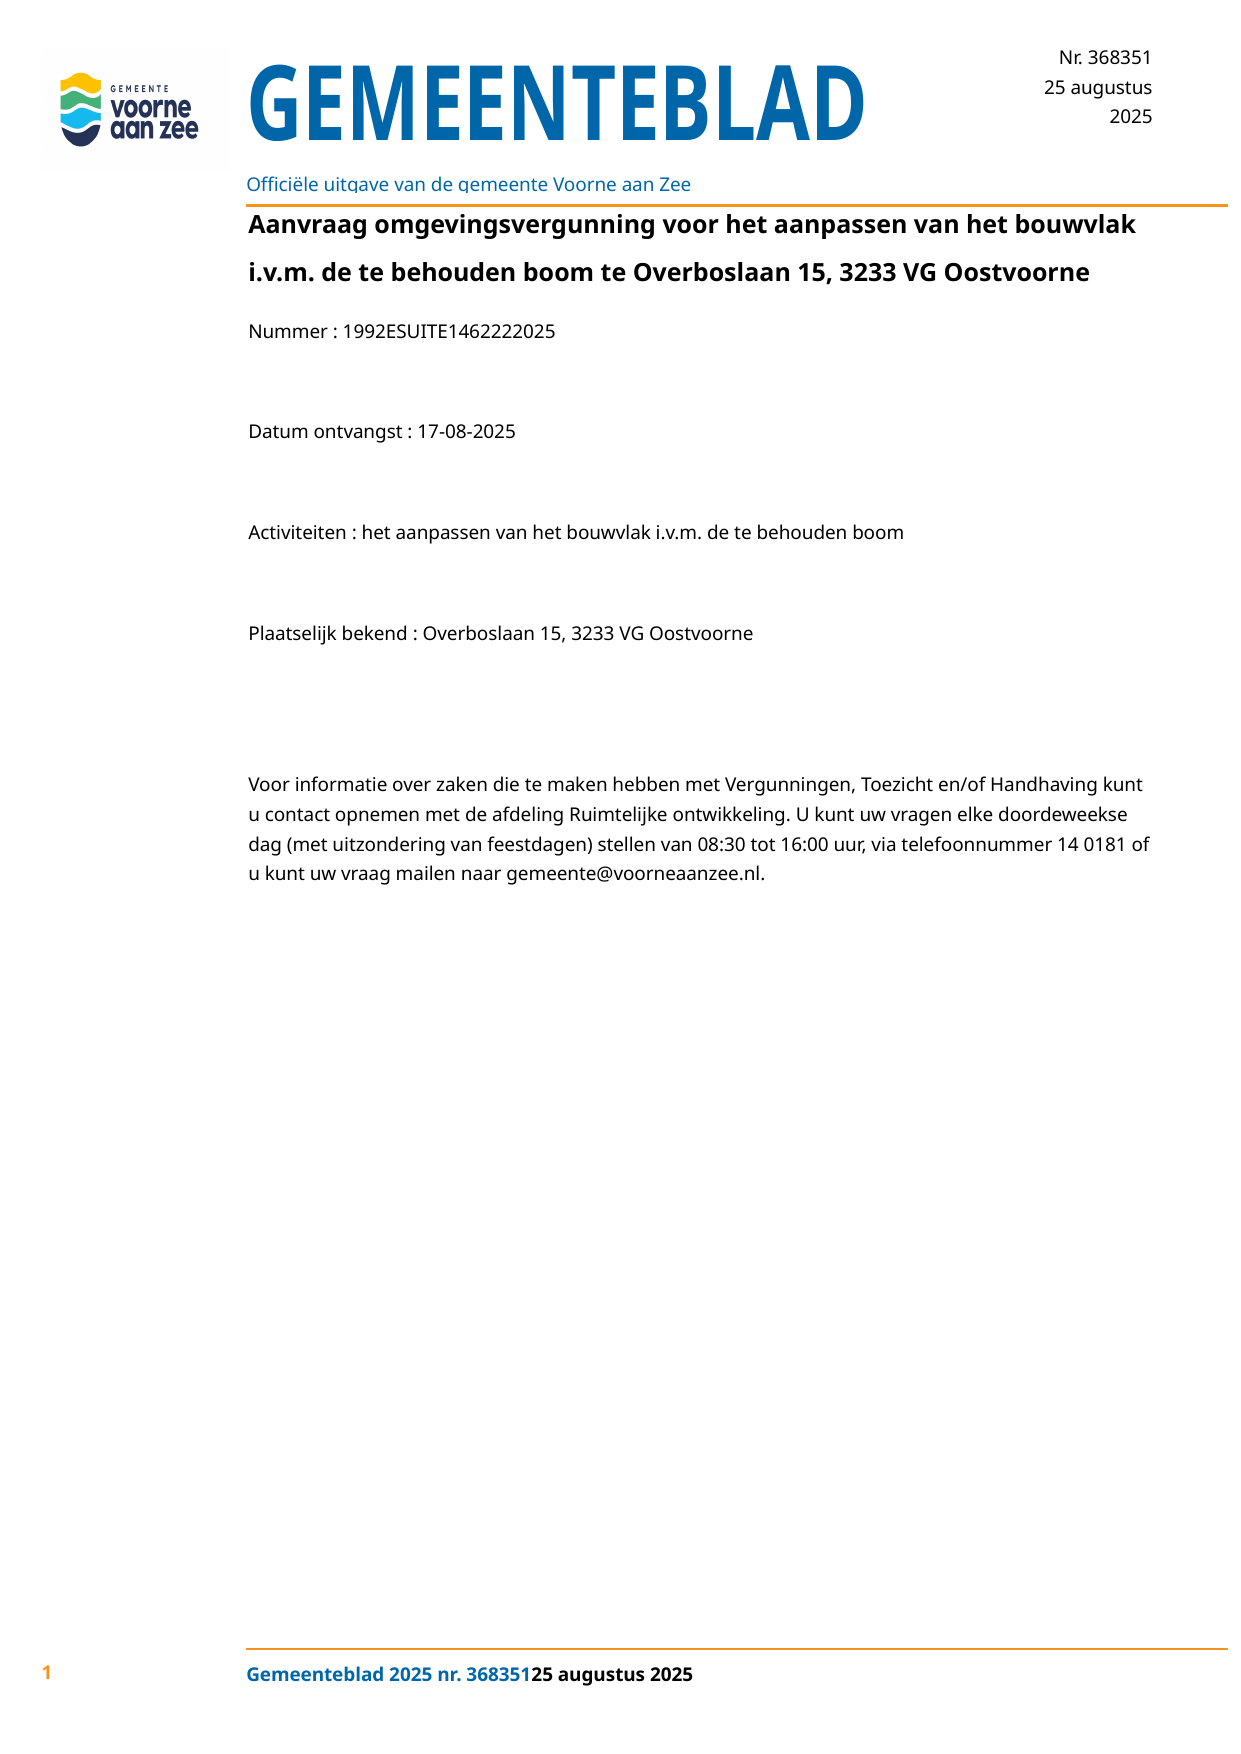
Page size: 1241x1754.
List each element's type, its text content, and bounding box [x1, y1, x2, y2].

text Voor informatie over zaken die te maken hebben met Vergunningen, Toezicht en/of Handhaving kunt u contact opnemen met de afdeling Ruimtelijke ontwikkeling. U kunt uw vragen elke doordeweekse dag (met uitzondering van feestdagen) stellen van 08:30 tot 16:00 uur, via telefoonnummer 14 0181 of u kunt uw vraag mailen naar gemeente@voorneaanzee.nl. [248, 772, 1152, 886]
text Aanvraag omgevingsvergunning voor het aanpassen van het bouwvlak i.v.m. de te behouden boom te Overboslaan 15, 3233 VG Oostvoorne [248, 207, 1152, 288]
text Nummer : 1992ESUITE1462222025 [248, 318, 1152, 344]
picture [41, 47, 231, 172]
text Plaatselijk bekend : Overboslaan 15, 3233 VG Oostvoorne [248, 620, 1152, 646]
text Activiteiten : het aanpassen van het bouwvlak i.v.m. de te behouden boom [248, 519, 1152, 545]
text Datum ontvangst : 17-08-2025 [248, 419, 1152, 444]
